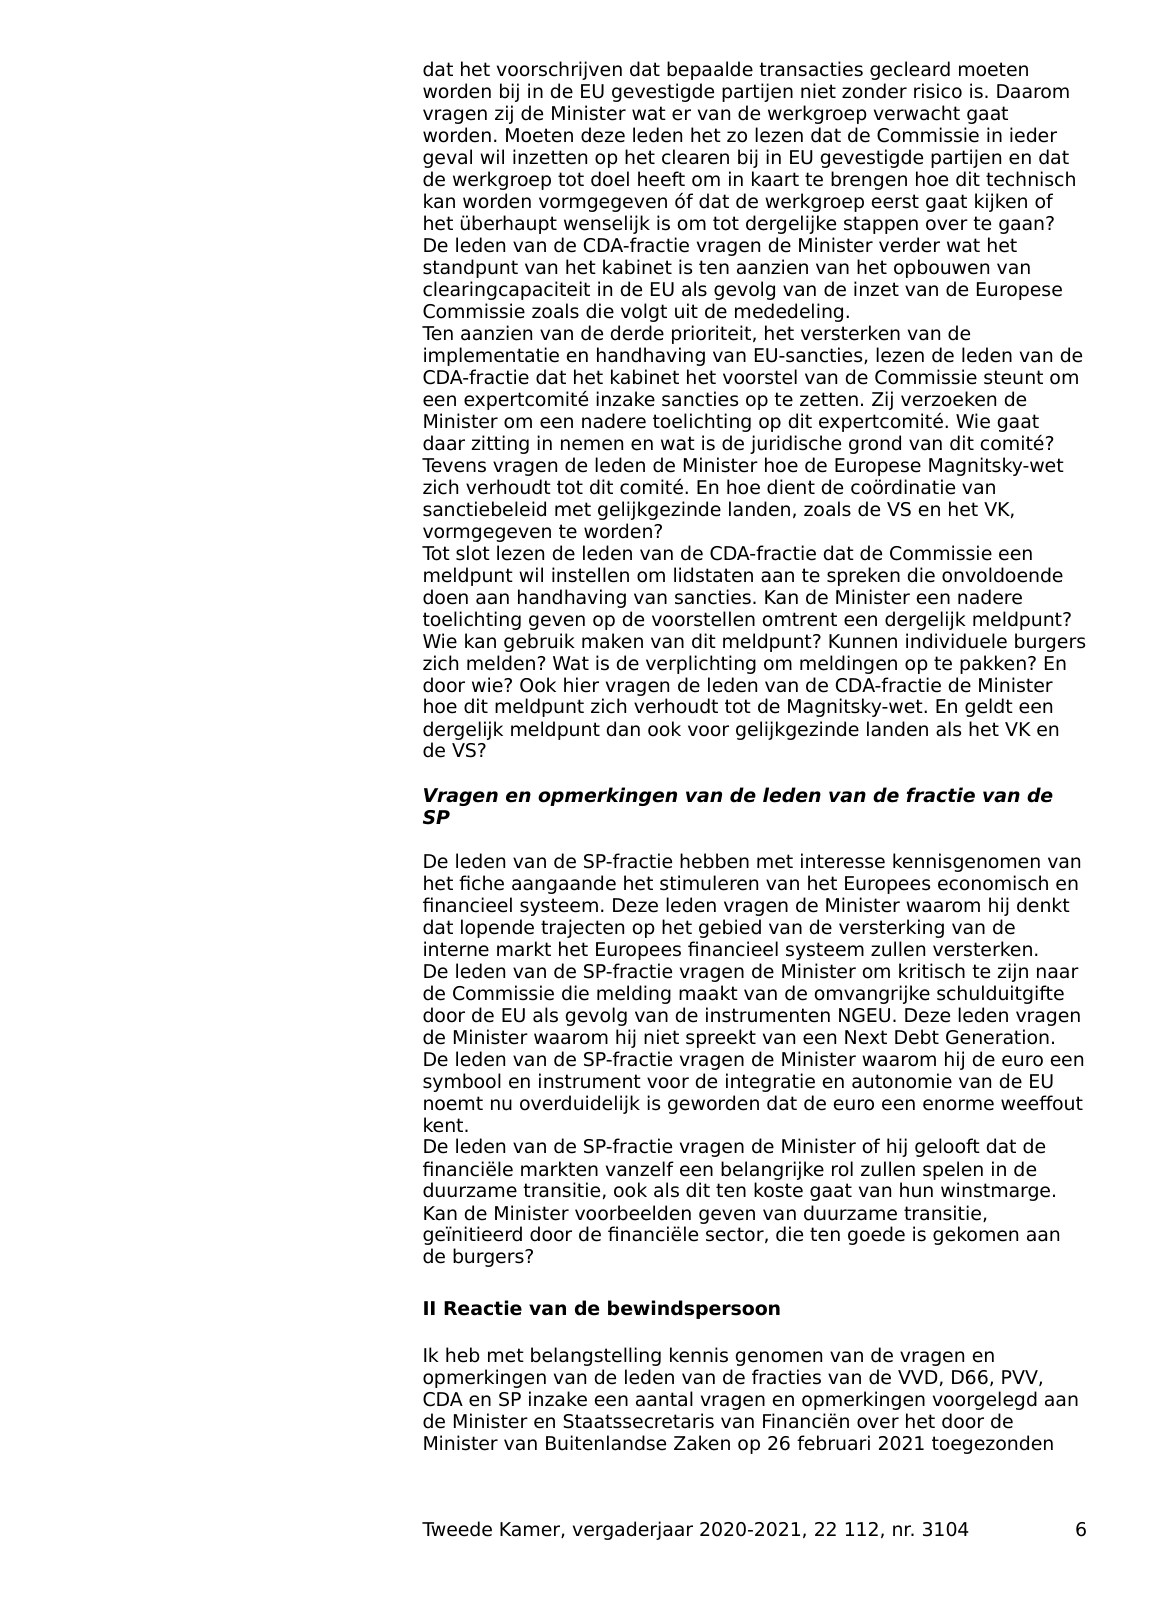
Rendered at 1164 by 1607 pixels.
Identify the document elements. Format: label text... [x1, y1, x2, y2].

subtitle Vragen en opmerkingen van de leden van de fractie van de SP [422, 784, 1087, 828]
text De leden van de SP-fractie vragen de Minister om kritisch te zijn naar de Commissie die melding maakt van de omvangrijke schulduitgifte door de EU als gevolg van de instrumenten NGEU. Deze leden vragen de Minister waarom hij niet spreekt van een Next Debt Generation. [422, 961, 1087, 1048]
text Tot slot lezen de leden van de CDA-fractie dat de Commissie een meldpunt wil instellen om lidstaten aan te spreken die onvoldoende doen aan handhaving van sancties. Kan de Minister een nadere toelichting geven op de voorstellen omtrent een dergelijk meldpunt? Wie kan gebruik maken van dit meldpunt? Kunnen individuele burgers zich melden? Wat is de verplichting om meldingen op te pakken? En door wie? Ook hier vragen de leden van de CDA-fractie de Minister hoe dit meldpunt zich verhoudt tot de Magnitsky-wet. En geldt een dergelijk meldpunt dan ook voor gelijkgezinde landen als het VK en de VS? [422, 543, 1087, 762]
text dat het voorschrijven dat bepaalde transacties gecleard moeten worden bij in de EU gevestigde partijen niet zonder risico is. Daarom vragen zij de Minister wat er van de werkgroep verwacht gaat worden. Moeten deze leden het zo lezen dat de Commissie in ieder geval wil inzetten op het clearen bij in EU gevestigde partijen en dat de werkgroep tot doel heeft om in kaart te brengen hoe dit technisch kan worden vormgegeven óf dat de werkgroep eerst gaat kijken of het überhaupt wenselijk is om tot dergelijke stappen over te gaan? [422, 59, 1087, 235]
text De leden van de SP-fractie vragen de Minister of hij gelooft dat de financiële markten vanzelf een belangrijke rol zullen spelen in de duurzame transitie, ook als dit ten koste gaat van hun winstmarge. Kan de Minister voorbeelden geven van duurzame transitie, geïnitieerd door de financiële sector, die ten goede is gekomen aan de burgers? [422, 1136, 1087, 1268]
text De leden van de SP-fractie hebben met interesse kennisgenomen van het fiche aangaande het stimuleren van het Europees economisch en financieel systeem. Deze leden vragen de Minister waarom hij denkt dat lopende trajecten op het gebied van de versterking van de interne markt het Europees financieel systeem zullen versterken. [422, 851, 1087, 961]
text De leden van de SP-fractie vragen de Minister waarom hij de euro een symbool en instrument voor de integratie en autonomie van de EU noemt nu overduidelijk is geworden dat de euro een enorme weeffout kent. [422, 1048, 1087, 1136]
subtitle II Reactie van de bewindspersoon [422, 1298, 1087, 1320]
text Ten aanzien van de derde prioriteit, het versterken van de implementatie en handhaving van EU-sancties, lezen de leden van de CDA-fractie dat het kabinet het voorstel van de Commissie steunt om een expertcomité inzake sancties op te zetten. Zij verzoeken de Minister om een nadere toelichting op dit expertcomité. Wie gaat daar zitting in nemen en wat is de juridische grond van dit comité? Tevens vragen de leden de Minister hoe de Europese Magnitsky-wet zich verhoudt tot dit comité. En hoe dient de coördinatie van sanctiebeleid met gelijkgezinde landen, zoals de VS en het VK, vormgegeven te worden? [422, 323, 1087, 543]
text De leden van de CDA-fractie vragen de Minister verder wat het standpunt van het kabinet is ten aanzien van het opbouwen van clearingcapaciteit in de EU als gevolg van de inzet van de Europese Commissie zoals die volgt uit de mededeling. [422, 235, 1087, 323]
text Ik heb met belangstelling kennis genomen van de vragen en opmerkingen van de leden van de fracties van de VVD, D66, PVV, CDA en SP inzake een aantal vragen en opmerkingen voorgelegd aan de Minister en Staatssecretaris van Financiën over het door de Minister van Buitenlandse Zaken op 26 februari 2021 toegezonden [422, 1345, 1087, 1455]
